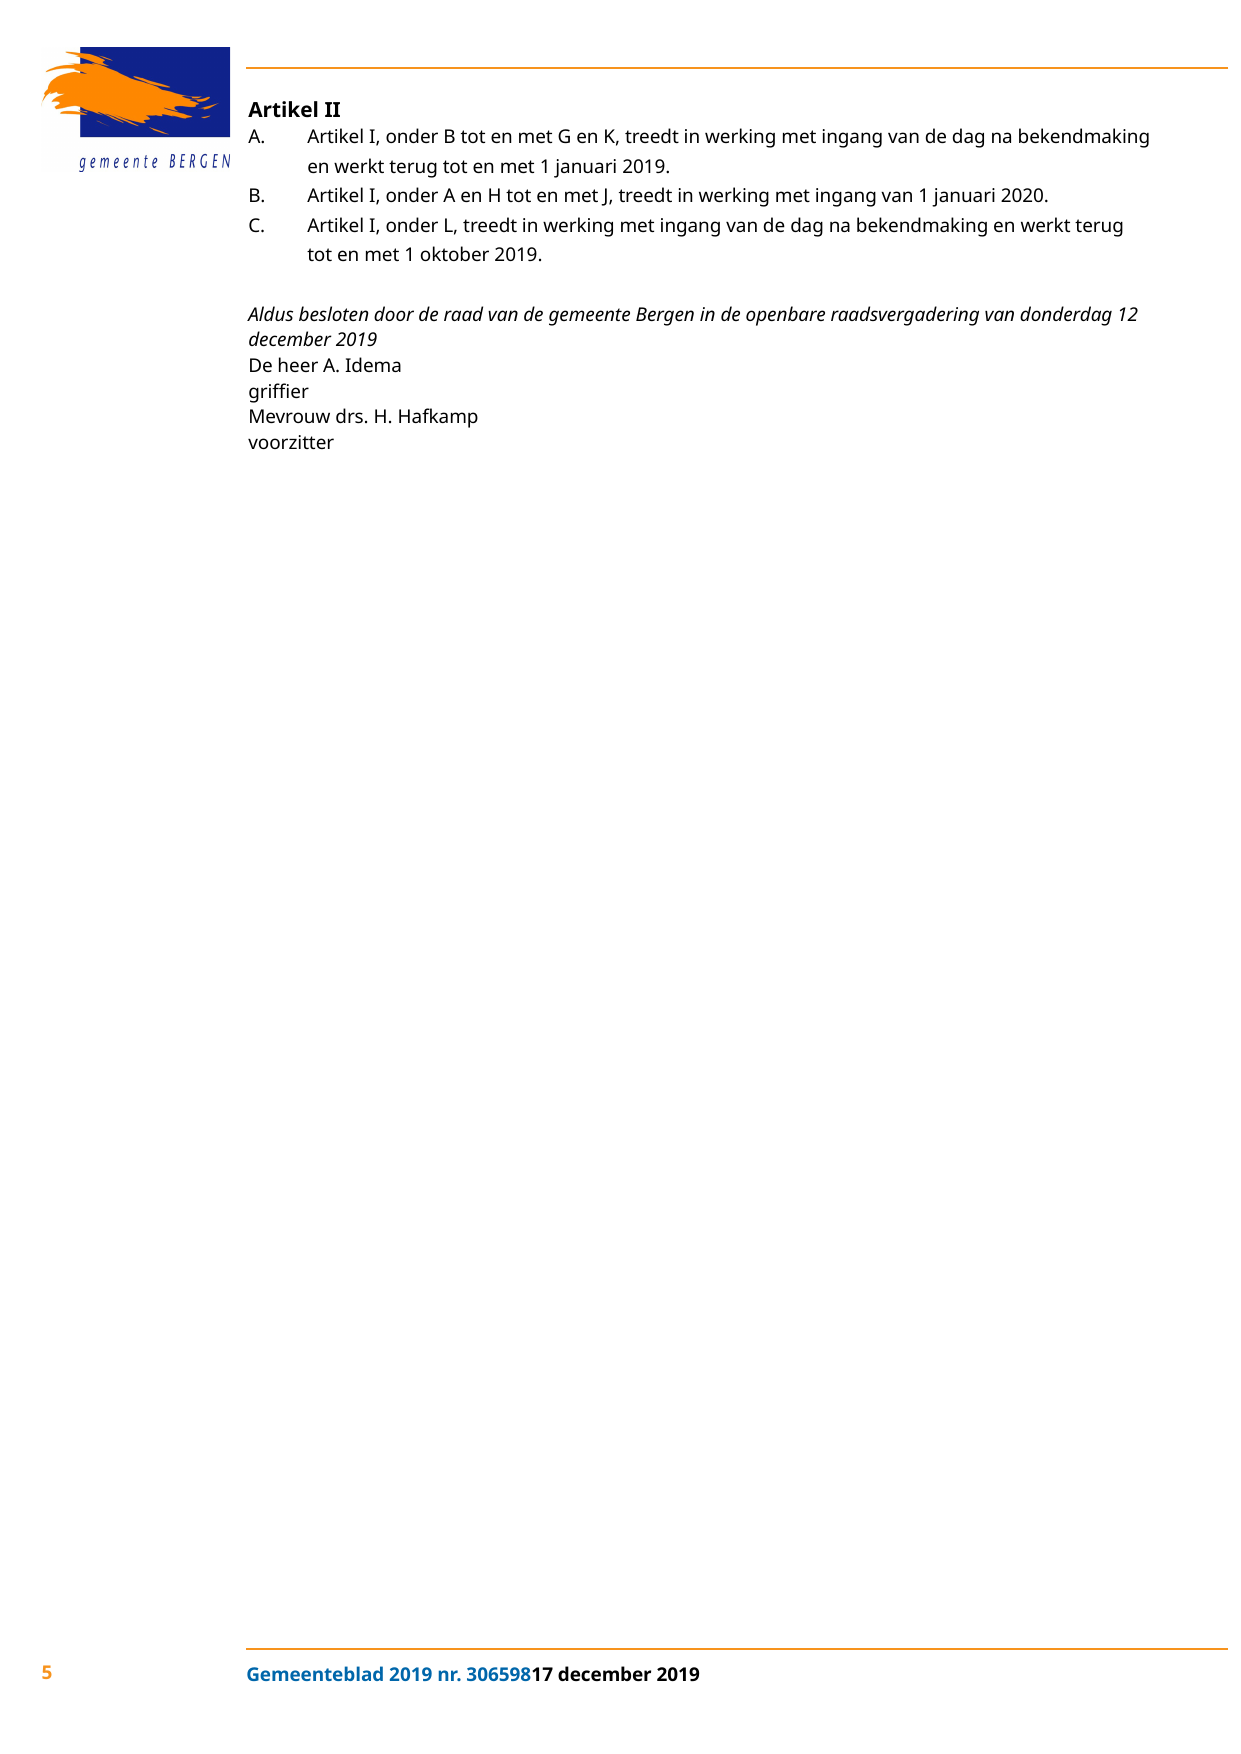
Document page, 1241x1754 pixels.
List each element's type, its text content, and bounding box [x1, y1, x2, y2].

picture [41, 47, 231, 172]
list Artikel I, onder L, treedt in werking met ingang van de dag na bekendmaking en werkt terug tot en met 1 oktober 2019. [248, 212, 1152, 267]
list Artikel I, onder B tot en met G en K, treedt in werking met ingang van de dag na bekendmaking en werkt terug tot en met 1 januari 2019. [248, 123, 1152, 178]
text Mevrouw drs. H. Hafkamp [248, 404, 1152, 429]
text De heer A. Idema [248, 352, 1152, 378]
text griffier [248, 378, 1152, 404]
list Artikel I, onder A en H tot en met J, treedt in werking met ingang van 1 januari 2020. [248, 182, 1152, 208]
text voorzitter [248, 429, 1152, 455]
text Artikel II [248, 95, 1152, 123]
text Aldus besloten door de raad van de gemeente Bergen in de openbare raadsvergadering van donderdag 12 december 2019 [248, 301, 1152, 352]
